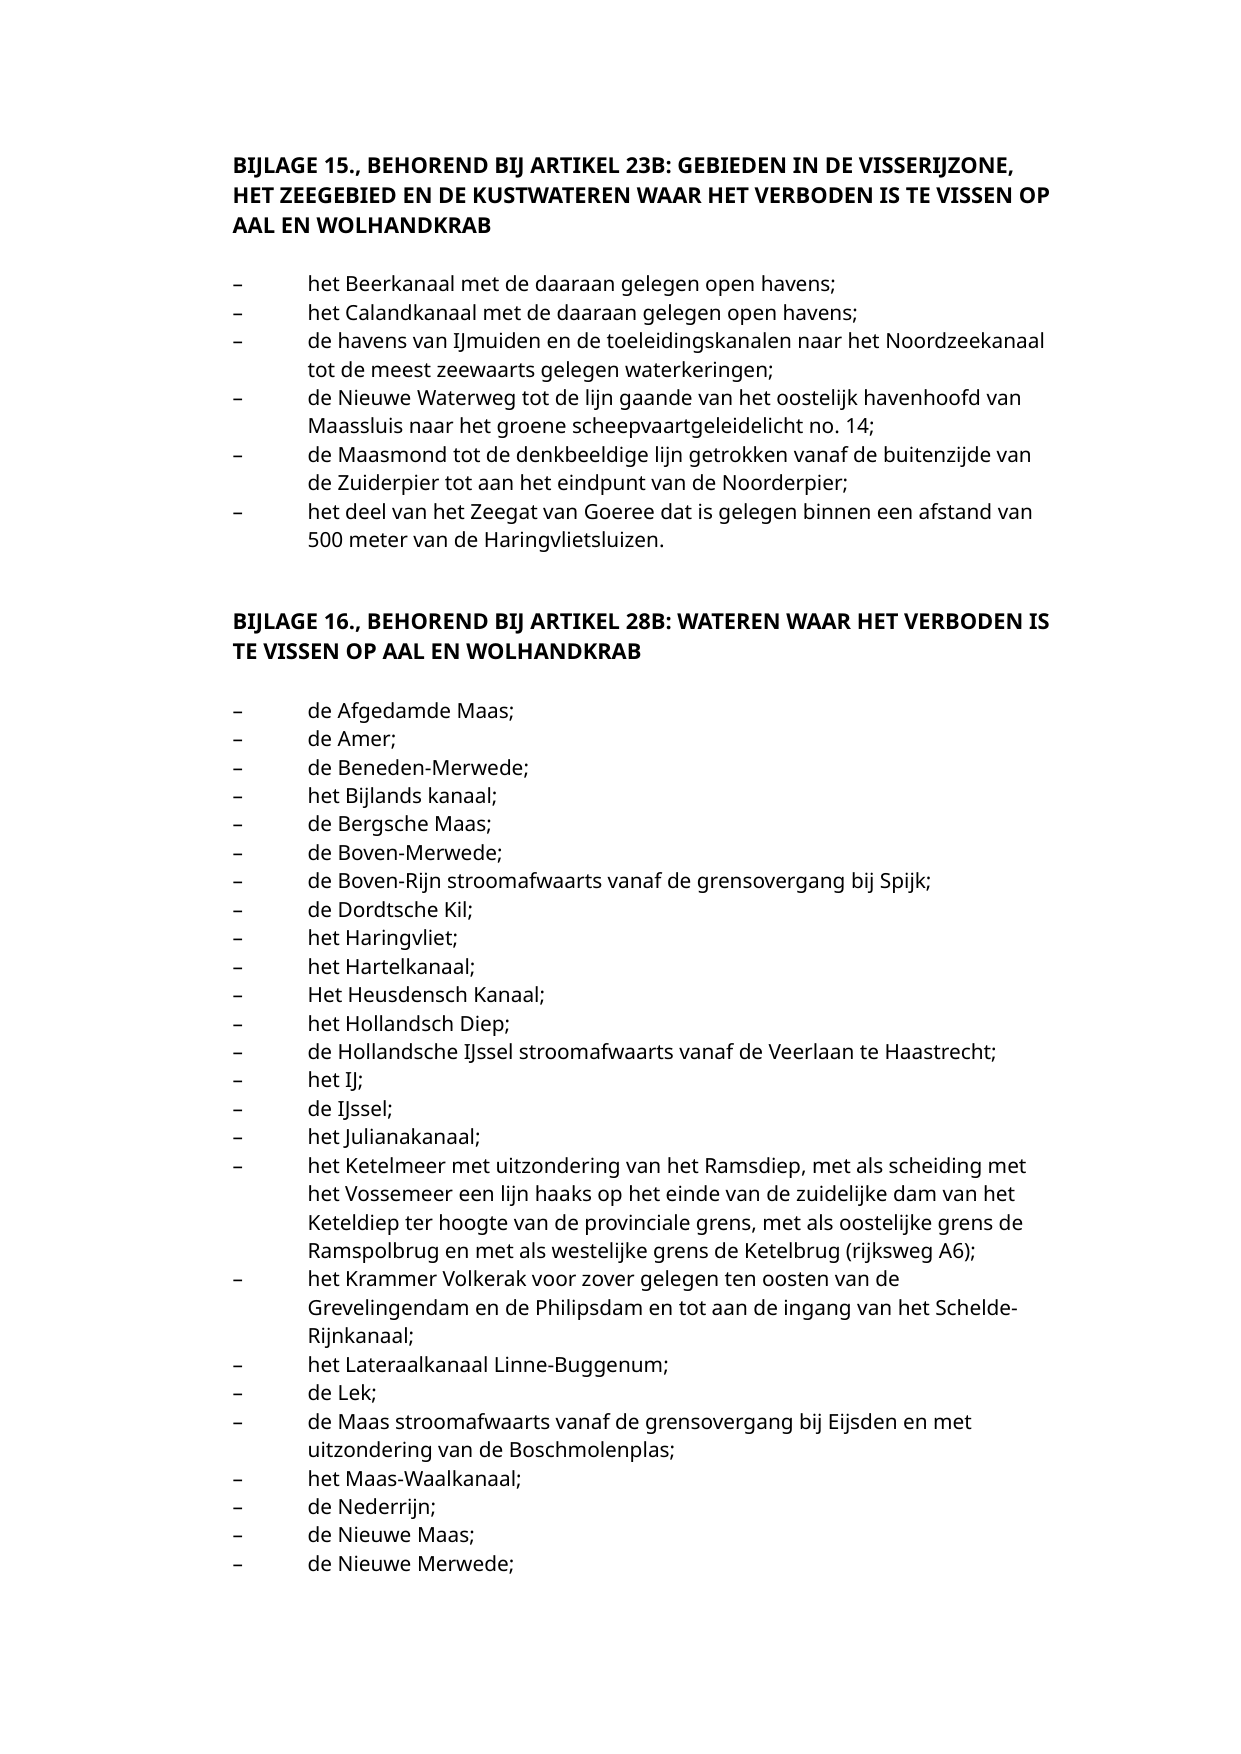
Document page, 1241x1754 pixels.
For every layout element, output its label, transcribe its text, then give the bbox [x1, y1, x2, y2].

list het Beerkanaal met de daaraan gelegen open havens; [232, 269, 1053, 298]
list de Maas stroomafwaarts vanaf de grensovergang bij Eijsden en met uitzondering van de Boschmolenplas; [232, 1407, 1053, 1464]
list het deel van het Zeegat van Goeree dat is gelegen binnen een afstand van 500 meter van de Haringvlietsluizen. [232, 497, 1053, 554]
list de Dordtsche Kil; [232, 895, 1053, 923]
list de Nieuwe Waterweg tot de lijn gaande van het oostelijk havenhoofd van Maassluis naar het groene scheepvaartgeleidelicht no. 14; [232, 383, 1053, 440]
list het Lateraalkanaal Linne-Buggenum; [232, 1350, 1053, 1378]
list de Boven-Rijn stroomafwaarts vanaf de grensovergang bij Spijk; [232, 866, 1053, 895]
list het Hartelkanaal; [232, 952, 1053, 980]
list het Krammer Volkerak voor zover gelegen ten oosten van de Grevelingendam en de Philipsdam en tot aan de ingang van het Schelde- Rijnkanaal; [232, 1264, 1053, 1350]
list het IJ; [232, 1066, 1053, 1094]
list de Maasmond tot de denkbeeldige lijn getrokken vanaf de buitenzijde van de Zuiderpier tot aan het eindpunt van de Noorderpier; [232, 440, 1053, 497]
list de Nieuwe Merwede; [232, 1549, 1053, 1577]
subtitle BIJLAGE 15., BEHOREND BIJ ARTIKEL 23B: GEBIEDEN IN DE VISSERIJZONE, HET ZEEGEBIED EN DE KUSTWATEREN WAAR HET VERBODEN IS TE VISSEN OP AAL EN WOLHANDKRAB [232, 150, 1053, 239]
list de havens van IJmuiden en de toeleidingskanalen naar het Noordzeekanaal tot de meest zeewaarts gelegen waterkeringen; [232, 326, 1053, 383]
list de Nieuwe Maas; [232, 1521, 1053, 1549]
list de Beneden-Merwede; [232, 753, 1053, 781]
list het Calandkanaal met de daaraan gelegen open havens; [232, 298, 1053, 326]
list de Afgedamde Maas; [232, 696, 1053, 724]
list het Bijlands kanaal; [232, 781, 1053, 809]
list de Nederrijn; [232, 1492, 1053, 1521]
list het Hollandsch Diep; [232, 1009, 1053, 1037]
list de Hollandsche IJssel stroomafwaarts vanaf de Veerlaan te Haastrecht; [232, 1037, 1053, 1066]
list het Ketelmeer met uitzondering van het Ramsdiep, met als scheiding met het Vossemeer een lijn haaks op het einde van de zuidelijke dam van het Keteldiep ter hoogte van de provinciale grens, met als oostelijke grens de Ramspolbrug en met als westelijke grens de Ketelbrug (rijksweg A6); [232, 1151, 1053, 1264]
list de Amer; [232, 724, 1053, 753]
list het Maas-Waalkanaal; [232, 1464, 1053, 1492]
list Het Heusdensch Kanaal; [232, 980, 1053, 1009]
list de IJssel; [232, 1094, 1053, 1122]
list het Haringvliet; [232, 923, 1053, 952]
list de Boven-Merwede; [232, 838, 1053, 866]
list de Lek; [232, 1378, 1053, 1407]
list de Bergsche Maas; [232, 809, 1053, 838]
list het Julianakanaal; [232, 1122, 1053, 1151]
subtitle BIJLAGE 16., BEHOREND BIJ ARTIKEL 28B: WATEREN WAAR HET VERBODEN IS TE VISSEN OP AAL EN WOLHANDKRAB [232, 606, 1053, 666]
